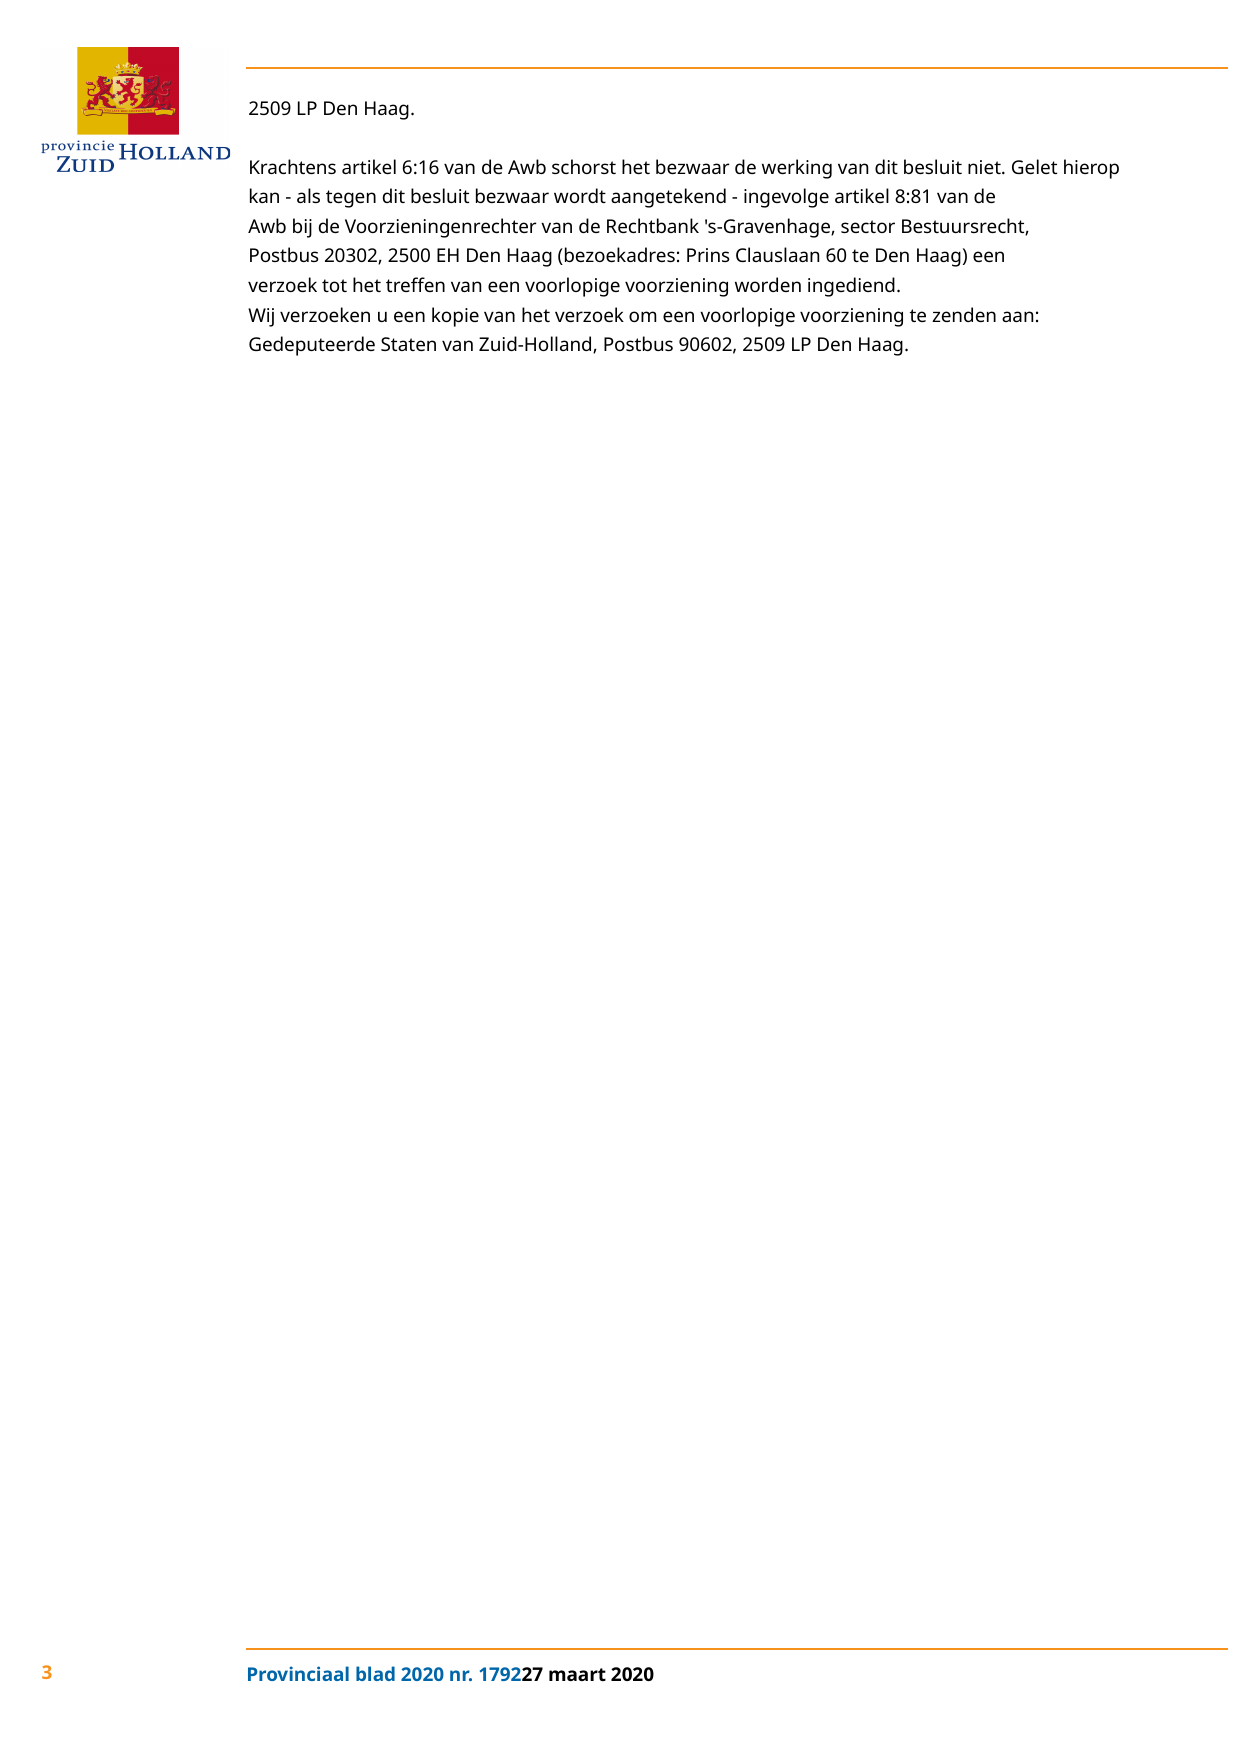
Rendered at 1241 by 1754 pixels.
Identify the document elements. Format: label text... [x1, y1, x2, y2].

text Postbus 20302, 2500 EH Den Haag (bezoekadres: Prins Clauslaan 60 te Den Haag) een [248, 243, 1152, 268]
text 2509 LP Den Haag. [248, 95, 1152, 121]
picture [41, 47, 231, 172]
text Wij verzoeken u een kopie van het verzoek om een voorlopige voorziening te zenden aan: Gedeputeerde Staten van Zuid-Holland, Postbus 90602, 2509 LP Den Haag. [248, 302, 1152, 357]
text Krachtens artikel 6:16 van de Awb schorst het bezwaar de werking van dit besluit niet. Gelet hierop kan - als tegen dit besluit bezwaar wordt aangetekend - ingevolge artikel 8:81 van de [248, 154, 1152, 209]
text Awb bij de Voorzieningenrechter van de Rechtbank 's-Gravenhage, sector Bestuursrecht, [248, 213, 1152, 239]
text verzoek tot het treffen van een voorlopige voorziening worden ingediend. [248, 272, 1152, 298]
